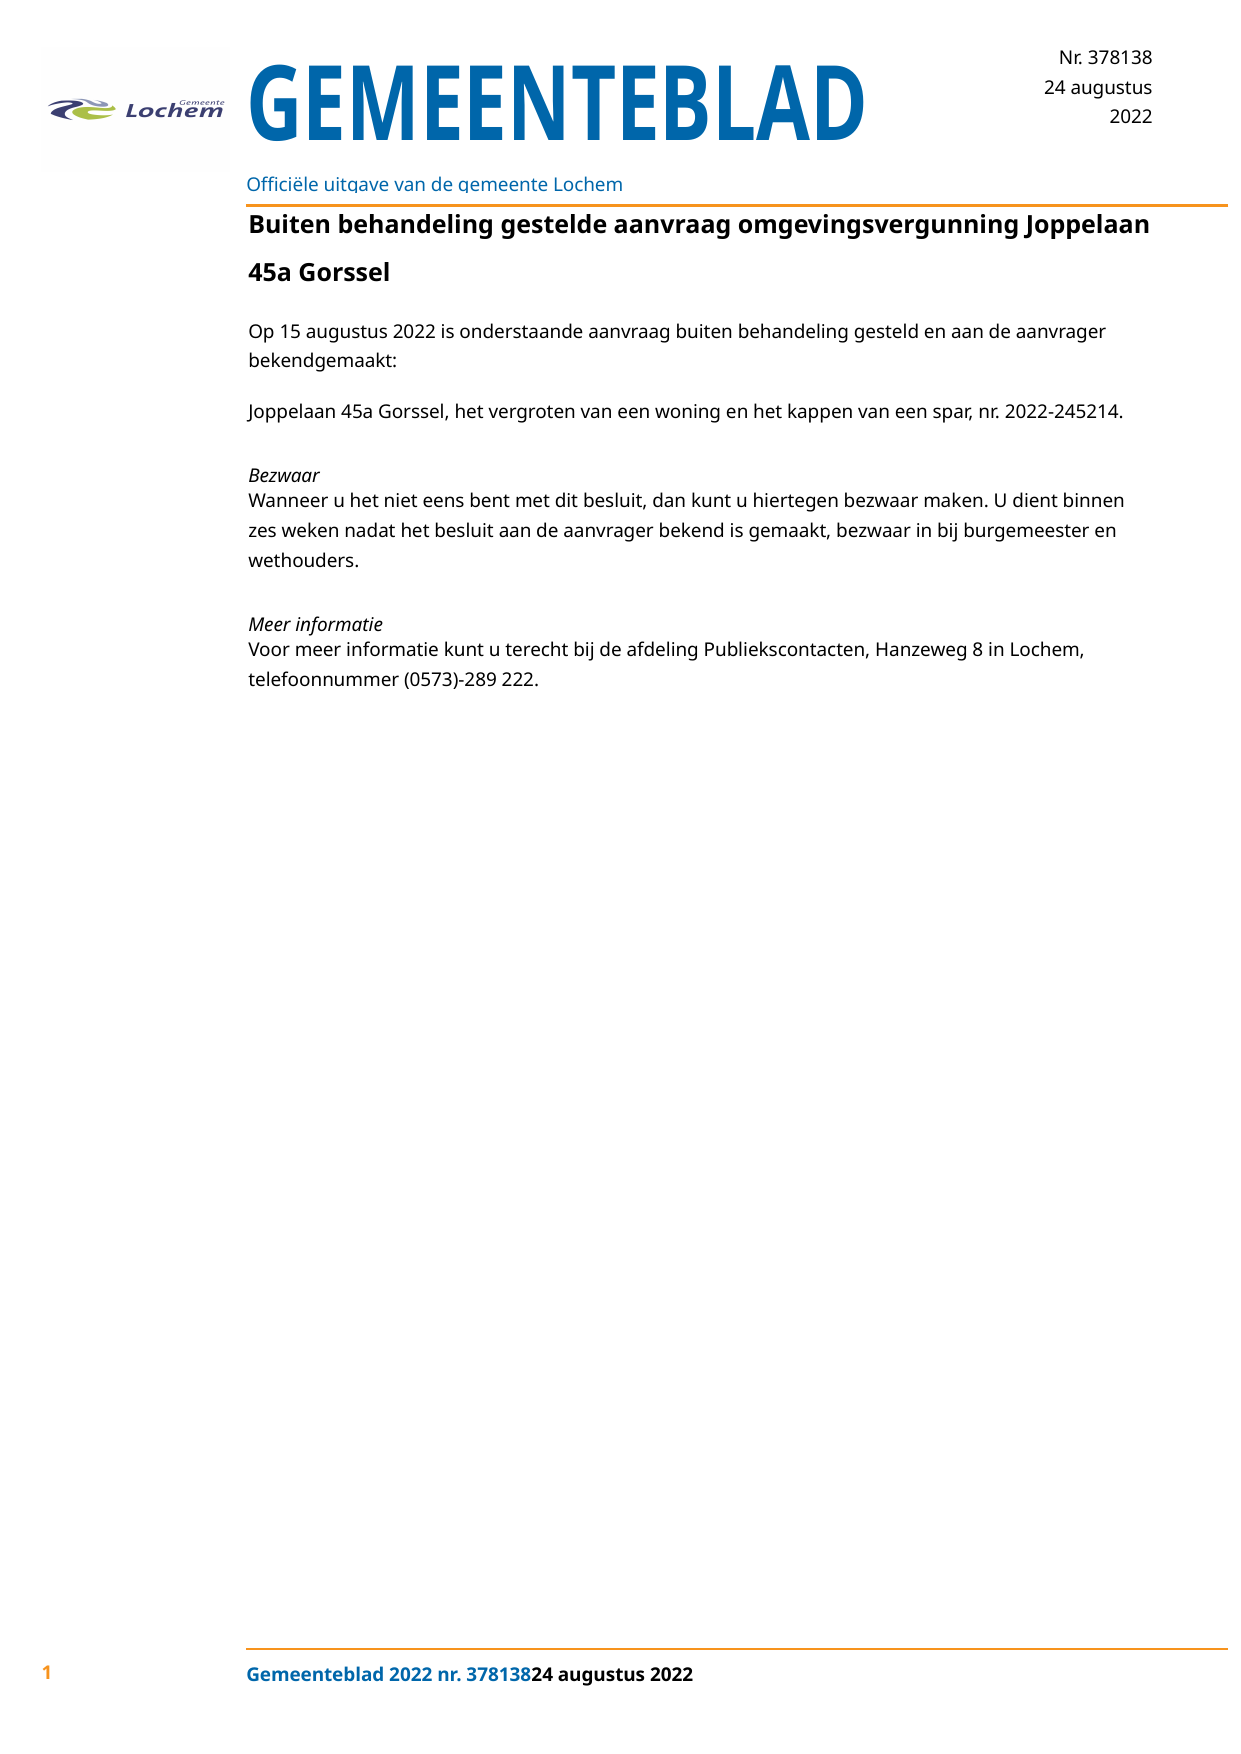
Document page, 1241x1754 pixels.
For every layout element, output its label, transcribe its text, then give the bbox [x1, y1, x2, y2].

text Joppelaan 45a Gorssel, het vergroten van een woning en het kappen van een spar, nr. 2022-245214. [248, 398, 1152, 424]
text Meer informatie [248, 611, 1152, 636]
text Bezwaar [248, 462, 1152, 488]
text Wanneer u het niet eens bent met dit besluit, dan kunt u hiertegen bezwaar maken. U dient binnen zes weken nadat het besluit aan de aanvrager bekend is gemaakt, bezwaar in bij burgemeester en wethouders. [248, 488, 1152, 572]
text Voor meer informatie kunt u terecht bij de afdeling Publiekscontacten, Hanzeweg 8 in Lochem, telefoonnummer (0573)-289 222. [248, 636, 1152, 692]
text Buiten behandeling gestelde aanvraag omgevingsvergunning Joppelaan 45a Gorssel [248, 207, 1152, 288]
text Op 15 augustus 2022 is onderstaande aanvraag buiten behandeling gesteld en aan de aanvrager bekendgemaakt: [248, 318, 1152, 373]
picture [41, 47, 231, 172]
